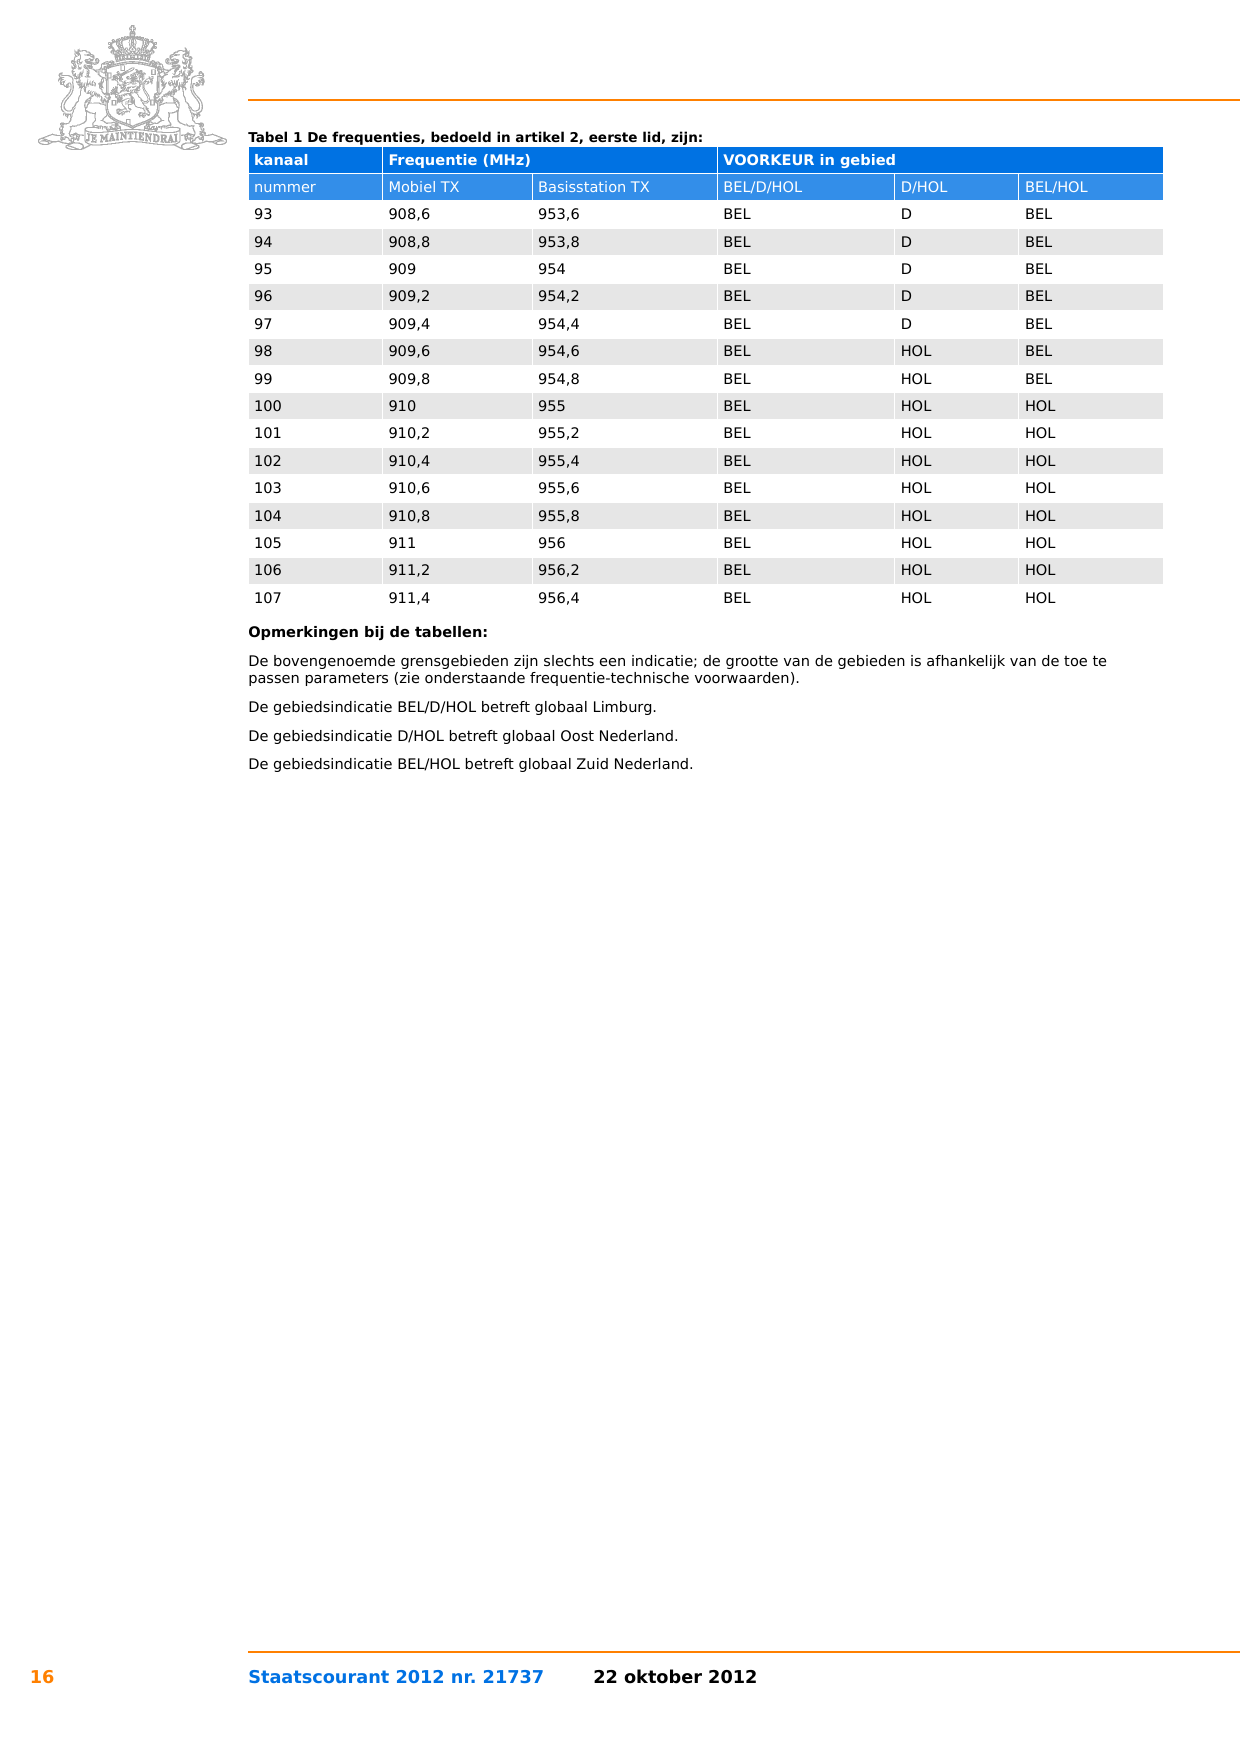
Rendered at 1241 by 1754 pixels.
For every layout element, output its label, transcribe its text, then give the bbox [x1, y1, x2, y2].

table_cell 911 [383, 530, 532, 557]
table_cell BEL [718, 393, 894, 419]
table_cell HOL [1019, 530, 1163, 557]
table_cell nummer [249, 174, 382, 200]
table_cell 96 [249, 284, 382, 310]
table_cell 955 [533, 393, 717, 419]
table_cell BEL [718, 530, 894, 557]
table_cell 955,4 [533, 448, 717, 474]
table_cell BEL [1019, 339, 1163, 365]
table_cell 954 [533, 256, 717, 283]
table_cell 954,6 [533, 339, 717, 365]
table_cell HOL [1019, 503, 1163, 529]
table_cell 910,4 [383, 448, 532, 474]
table_cell VOORKEUR in gebied [718, 147, 1163, 173]
table_cell BEL/HOL [1019, 174, 1163, 200]
table_cell BEL [718, 448, 894, 474]
table_cell BEL [1019, 366, 1163, 392]
table_cell BEL [718, 475, 894, 502]
table_cell 93 [249, 201, 382, 228]
table_cell 101 [249, 421, 382, 447]
table_cell BEL [718, 339, 894, 365]
table_cell 908,8 [383, 229, 532, 255]
table_cell BEL [718, 311, 894, 337]
table_header Tabel 1 De frequenties, bedoeld in artikel 2, eerste lid, zijn: [248, 130, 1163, 146]
table_cell 954,4 [533, 311, 717, 337]
table_cell BEL [718, 256, 894, 283]
table_cell HOL [1019, 475, 1163, 502]
table_cell 955,8 [533, 503, 717, 529]
table_cell 911,2 [383, 558, 532, 584]
table_cell 94 [249, 229, 382, 255]
table_cell BEL [718, 284, 894, 310]
table_cell 955,2 [533, 421, 717, 447]
table_cell 99 [249, 366, 382, 392]
table_cell BEL [1019, 256, 1163, 283]
table_cell 909,2 [383, 284, 532, 310]
table_cell HOL [895, 339, 1018, 365]
table_cell D/HOL [895, 174, 1018, 200]
table_cell 106 [249, 558, 382, 584]
table_cell D [895, 229, 1018, 255]
table_cell D [895, 256, 1018, 283]
table_cell HOL [895, 366, 1018, 392]
table_cell kanaal [249, 147, 382, 173]
table_cell 911,4 [383, 585, 532, 611]
table_cell HOL [895, 475, 1018, 502]
table_cell BEL [718, 201, 894, 228]
table_cell 102 [249, 448, 382, 474]
table_cell HOL [895, 448, 1018, 474]
table_cell HOL [1019, 421, 1163, 447]
table_cell 909 [383, 256, 532, 283]
table_cell 910 [383, 393, 532, 419]
table_cell BEL [1019, 284, 1163, 310]
table_cell HOL [1019, 393, 1163, 419]
table_cell 909,6 [383, 339, 532, 365]
table_cell BEL [718, 366, 894, 392]
table_cell HOL [1019, 448, 1163, 474]
table_cell BEL [1019, 229, 1163, 255]
table_cell 955,6 [533, 475, 717, 502]
table_cell HOL [895, 503, 1018, 529]
table_cell BEL [718, 585, 894, 611]
table_cell BEL [718, 558, 894, 584]
table_cell Opmerkingen bij de tabellen: De bovengenoemde grensgebieden zijn slechts een indicatie; de grootte van de gebieden is afhankelijk van de toe te passen parameters (zie onderstaande frequentie-technische voorwaarden). De gebiedsindicatie BEL/D/HOL betreft globaal Limburg. De gebiedsindicatie D/HOL betreft globaal Oost Nederland. De gebiedsindicatie BEL/HOL betreft globaal Zuid Nederland. [248, 613, 1163, 773]
table_cell D [895, 201, 1018, 228]
table_cell 910,8 [383, 503, 532, 529]
table_cell Basisstation TX [533, 174, 717, 200]
table_cell 954,8 [533, 366, 717, 392]
table_cell HOL [895, 393, 1018, 419]
table_cell 956 [533, 530, 717, 557]
table_cell 953,6 [533, 201, 717, 228]
table_cell 909,8 [383, 366, 532, 392]
table_cell 956,4 [533, 585, 717, 611]
table_cell HOL [895, 558, 1018, 584]
table_cell Frequentie (MHz) [383, 147, 717, 173]
table_cell HOL [895, 421, 1018, 447]
table_cell HOL [895, 530, 1018, 557]
table_cell D [895, 311, 1018, 337]
table_cell 910,2 [383, 421, 532, 447]
table_cell HOL [1019, 558, 1163, 584]
table_cell 95 [249, 256, 382, 283]
table_cell BEL [1019, 311, 1163, 337]
table_cell 107 [249, 585, 382, 611]
table_cell HOL [1019, 585, 1163, 611]
table_cell BEL [718, 421, 894, 447]
table_cell 953,8 [533, 229, 717, 255]
table_cell 98 [249, 339, 382, 365]
table_cell BEL [1019, 201, 1163, 228]
table_cell 105 [249, 530, 382, 557]
table_cell BEL [718, 503, 894, 529]
table_cell 910,6 [383, 475, 532, 502]
table_cell HOL [895, 585, 1018, 611]
table_cell 103 [249, 475, 382, 502]
picture [38, 25, 227, 150]
table_cell 908,6 [383, 201, 532, 228]
table_cell 954,2 [533, 284, 717, 310]
table_cell 104 [249, 503, 382, 529]
table_cell 100 [249, 393, 382, 419]
table_cell D [895, 284, 1018, 310]
table_cell 909,4 [383, 311, 532, 337]
table_cell 956,2 [533, 558, 717, 584]
table_cell BEL [718, 229, 894, 255]
table_cell 97 [249, 311, 382, 337]
table_cell BEL/D/HOL [718, 174, 894, 200]
table_cell Mobiel TX [383, 174, 532, 200]
